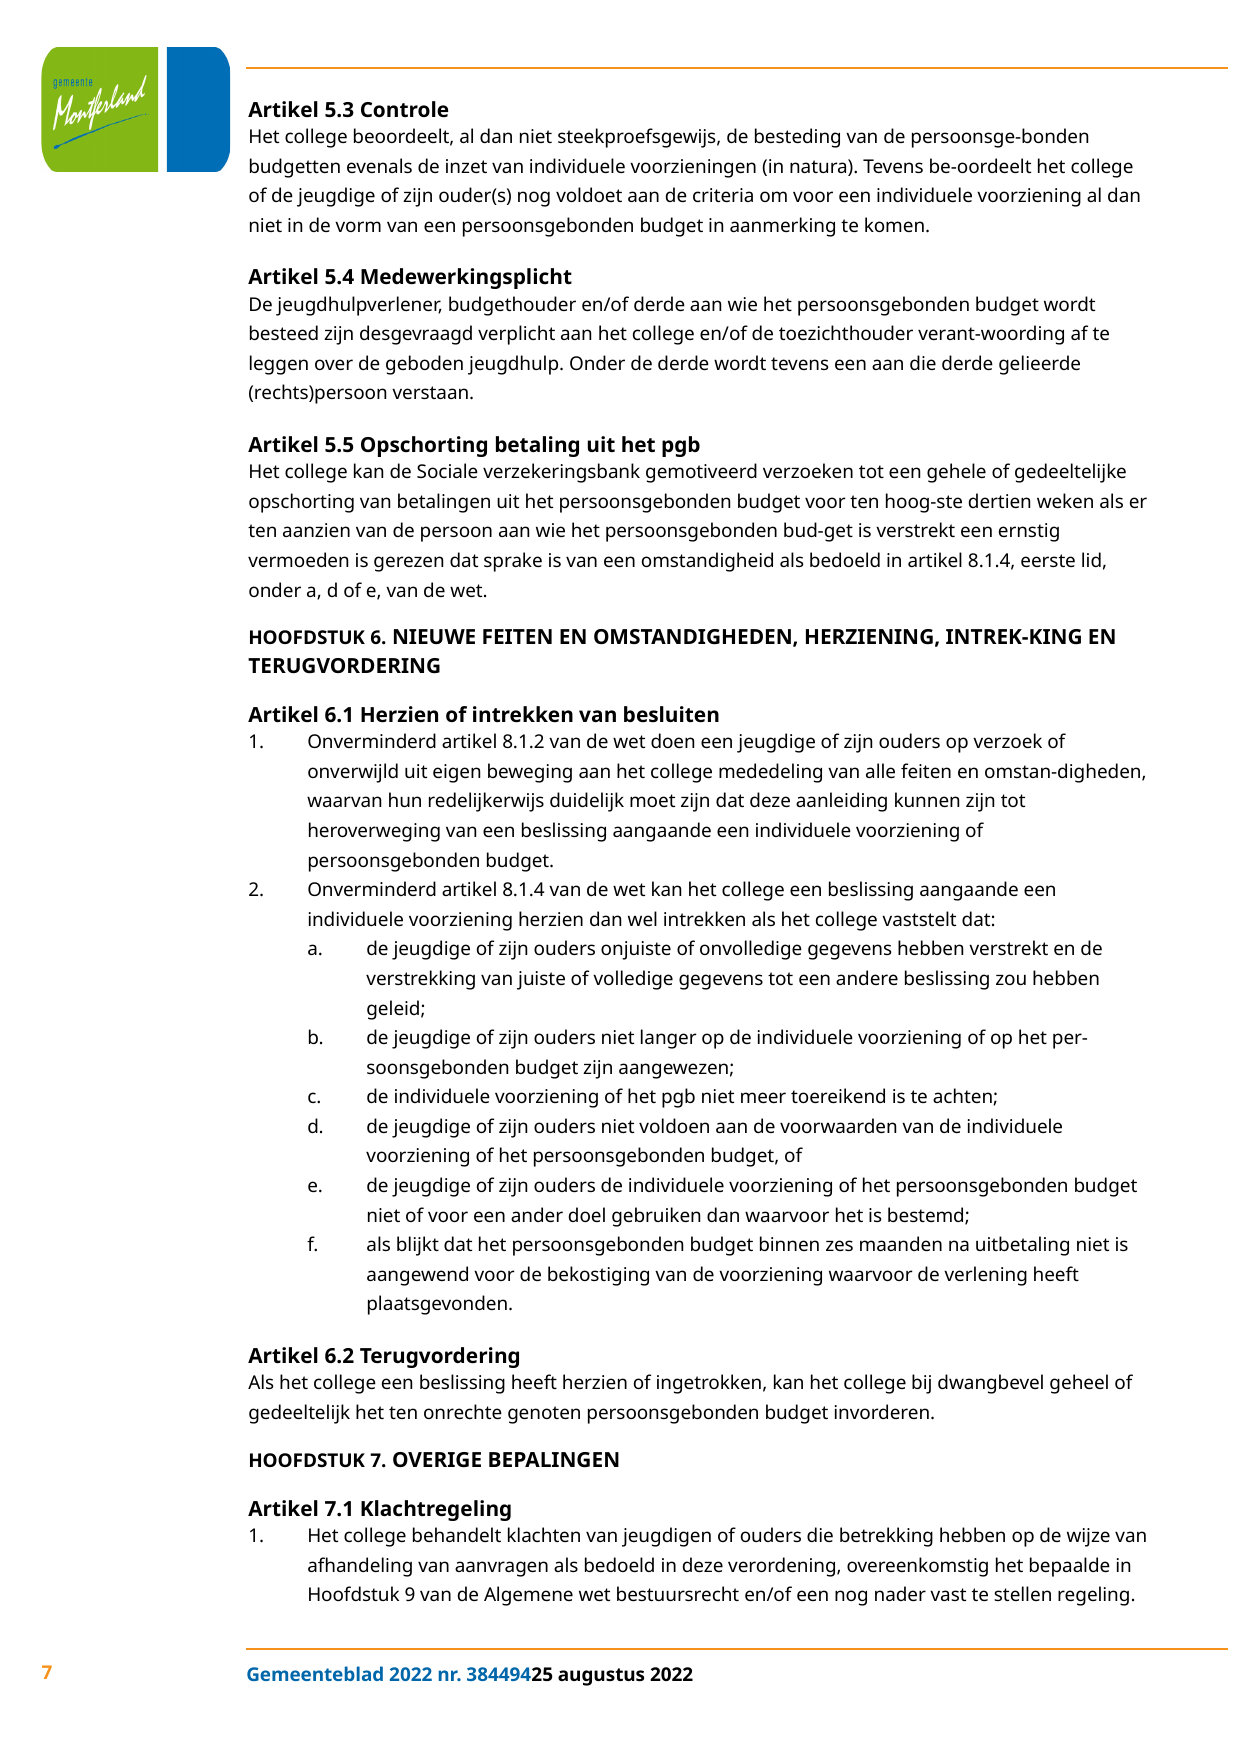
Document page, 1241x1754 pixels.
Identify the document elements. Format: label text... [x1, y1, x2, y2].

text De jeugdhulpverlener, budgethouder en/of derde aan wie het persoonsgebonden budget wordt besteed zijn desgevraagd verplicht aan het college en/of de toezichthouder verant-woording af te leggen over de geboden jeugdhulp. Onder de derde wordt tevens een aan die derde gelieerde (rechts)persoon verstaan. [248, 291, 1152, 405]
text Het college beoordeelt, al dan niet steekproefsgewijs, de besteding van de persoonsge-bonden budgetten evenals de inzet van individuele voorzieningen (in natura). Tevens be-oordeelt het college of de jeugdige of zijn ouder(s) nog voldoet aan de criteria om voor een individuele voorziening al dan niet in de vorm van een persoonsgebonden budget in aanmerking te komen. [248, 123, 1152, 238]
list de individuele voorziening of het pgb niet meer toereikend is te achten; [307, 1083, 1152, 1109]
text HOOFDSTUK 7. OVERIGE BEPALINGEN [248, 1445, 1152, 1473]
list de jeugdige of zijn ouders onjuiste of onvolledige gegevens hebben verstrekt en de verstrekking van juiste of volledige gegevens tot een andere beslissing zou hebben geleid; [307, 936, 1152, 1021]
text Artikel 6.2 Terugvordering [248, 1341, 1152, 1369]
picture [41, 47, 231, 172]
list de jeugdige of zijn ouders de individuele voorziening of het persoonsgebonden budget niet of voor een ander doel gebruiken dan waarvoor het is bestemd; [307, 1172, 1152, 1228]
list de jeugdige of zijn ouders niet langer op de individuele voorziening of op het per-soonsgebonden budget zijn aangewezen; [307, 1024, 1152, 1080]
list de jeugdige of zijn ouders niet voldoen aan de voorwaarden van de individuele voorziening of het persoonsgebonden budget, of [307, 1113, 1152, 1168]
text Artikel 5.5 Opschorting betaling uit het pgb [248, 430, 1152, 458]
list Het college behandelt klachten van jeugdigen of ouders die betrekking hebben op de wijze van afhandeling van aanvragen als bedoeld in deze verordening, overeenkomstig het bepaalde in Hoofdstuk 9 van de Algemene wet bestuursrecht en/of een nog nader vast te stellen regeling. [248, 1522, 1152, 1607]
text Als het college een beslissing heeft herzien of ingetrokken, kan het college bij dwangbevel geheel of gedeeltelijk het ten onrechte genoten persoonsgebonden budget invorderen. [248, 1369, 1152, 1425]
text Artikel 6.1 Herzien of intrekken van besluiten [248, 700, 1152, 728]
list Onverminderd artikel 8.1.2 van de wet doen een jeugdige of zijn ouders op verzoek of onverwijld uit eigen beweging aan het college mededeling van alle feiten en omstan-digheden, waarvan hun redelijkerwijs duidelijk moet zijn dat deze aanleiding kunnen zijn tot heroverweging van een beslissing aangaande een individuele voorziening of persoonsgebonden budget. [248, 728, 1152, 873]
list Onverminderd artikel 8.1.4 van de wet kan het college een beslissing aangaande een individuele voorziening herzien dan wel intrekken als het college vaststelt dat: [248, 876, 1152, 932]
text HOOFDSTUK 6. NIEUWE FEITEN EN OMSTANDIGHEDEN, HERZIENING, INTREK-KING EN TERUGVORDERING [248, 622, 1152, 679]
text Het college kan de Sociale verzekeringsbank gemotiveerd verzoeken tot een gehele of gedeeltelijke opschorting van betalingen uit het persoonsgebonden budget voor ten hoog-ste dertien weken als er ten aanzien van de persoon aan wie het persoonsgebonden bud-get is verstrekt een ernstig vermoeden is gerezen dat sprake is van een omstandigheid als bedoeld in artikel 8.1.4, eerste lid, onder a, d of e, van de wet. [248, 458, 1152, 602]
text Artikel 7.1 Klachtregeling [248, 1494, 1152, 1522]
text Artikel 5.4 Medewerkingsplicht [248, 262, 1152, 291]
list als blijkt dat het persoonsgebonden budget binnen zes maanden na uitbetaling niet is aangewend voor de bekostiging van de voorziening waarvoor de verlening heeft plaatsgevonden. [307, 1231, 1152, 1316]
text Artikel 5.3 Controle [248, 95, 1152, 123]
